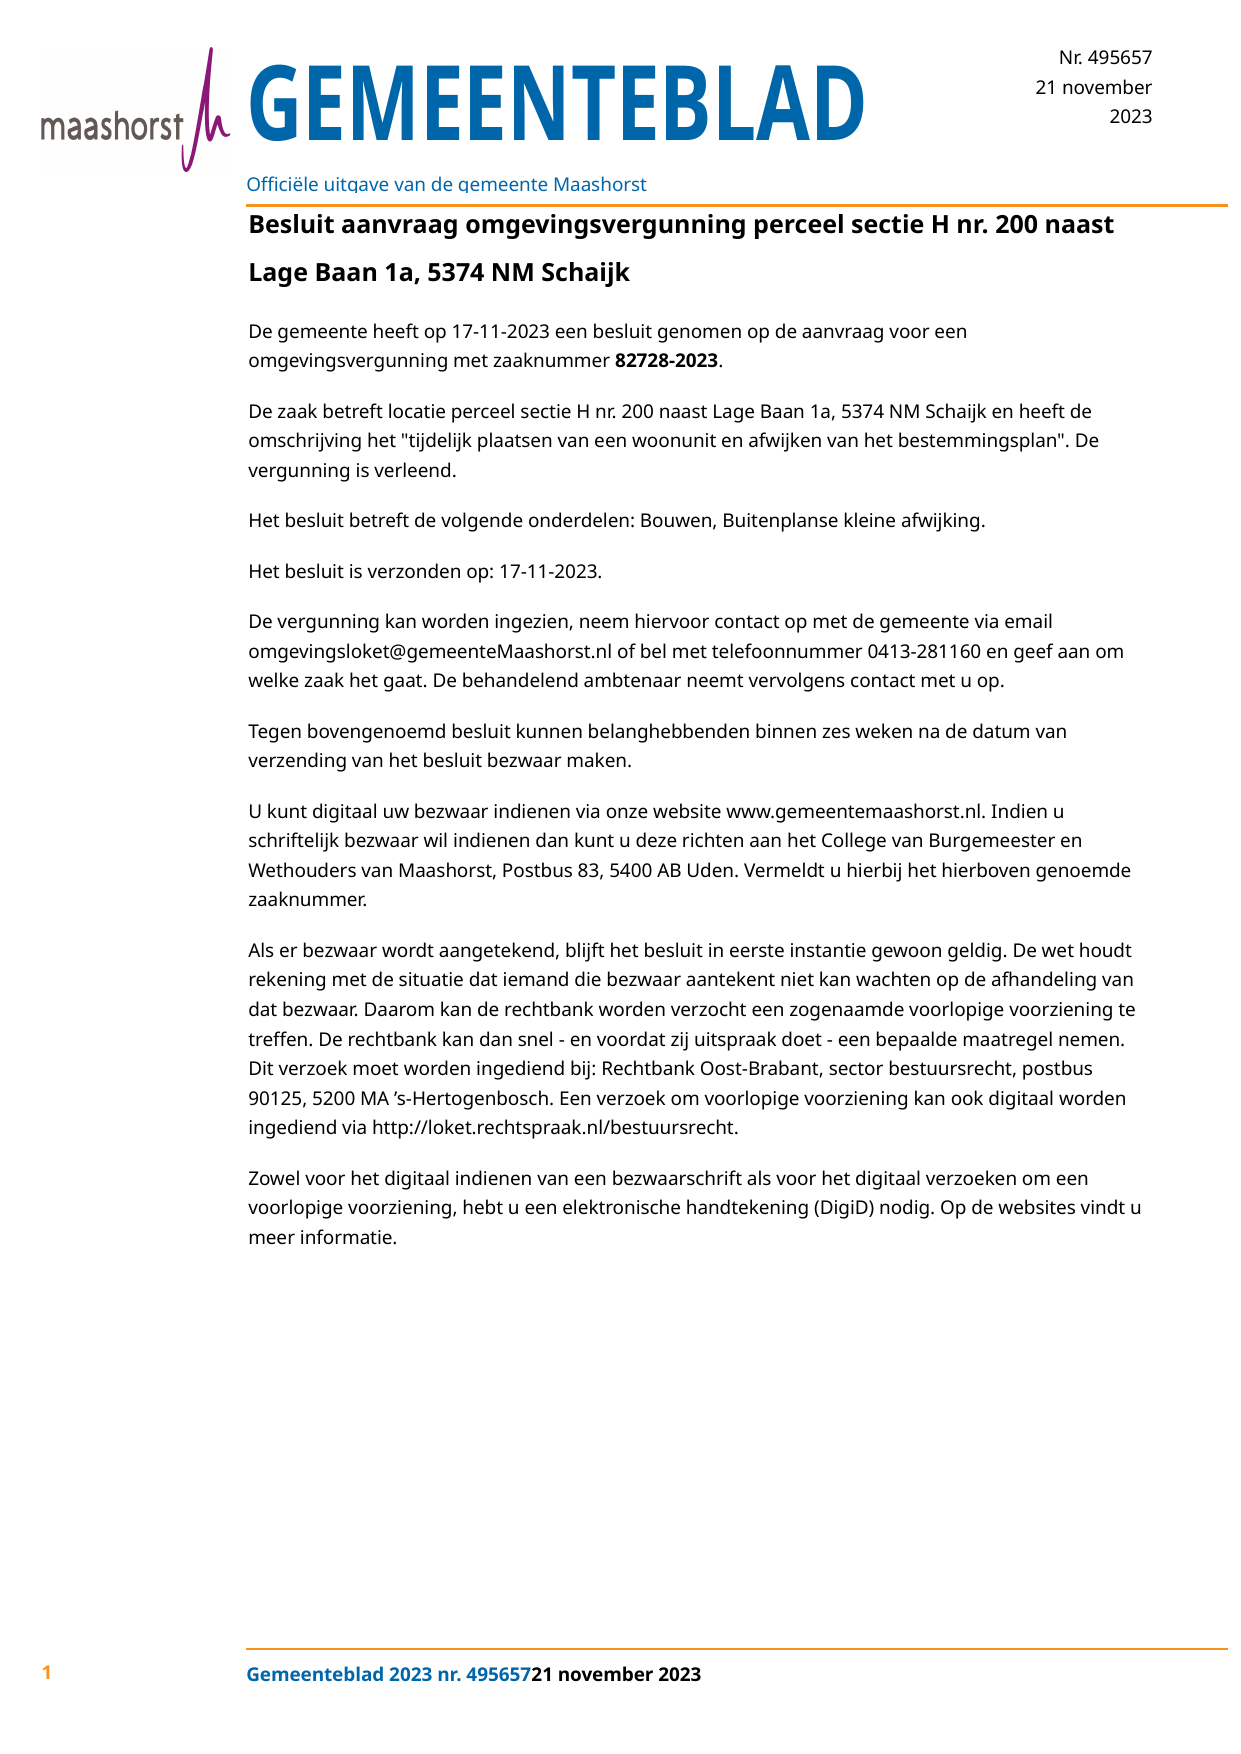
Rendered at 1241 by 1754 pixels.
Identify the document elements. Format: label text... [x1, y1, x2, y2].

picture [41, 47, 231, 172]
text De vergunning kan worden ingezien, neem hiervoor contact op met de gemeente via email omgevingsloket@gemeenteMaashorst.nl of bel met telefoonnummer 0413-281160 en geef aan om welke zaak het gaat. De behandelend ambtenaar neemt vervolgens contact met u op. [248, 608, 1152, 693]
text Zowel voor het digitaal indienen van een bezwaarschrift als voor het digitaal verzoeken om een voorlopige voorziening, hebt u een elektronische handtekening (DigiD) nodig. Op de websites vindt u meer informatie. [248, 1165, 1152, 1250]
text De zaak betreft locatie perceel sectie H nr. 200 naast Lage Baan 1a, 5374 NM Schaijk en heeft de omschrijving het "tijdelijk plaatsen van een woonunit en afwijken van het bestemmingsplan". De vergunning is verleend. [248, 398, 1152, 483]
text Besluit aanvraag omgevingsvergunning perceel sectie H nr. 200 naast Lage Baan 1a, 5374 NM Schaijk [248, 207, 1152, 288]
text De gemeente heeft op 17-11-2023 een besluit genomen op de aanvraag voor een omgevingsvergunning met zaaknummer 82728-2023. [248, 318, 1152, 373]
text U kunt digitaal uw bezwaar indienen via onze website www.gemeentemaashorst.nl. Indien u schriftelijk bezwaar wil indienen dan kunt u deze richten aan het College van Burgemeester en Wethouders van Maashorst, Postbus 83, 5400 AB Uden. Vermeldt u hierbij het hierboven genoemde zaaknummer. [248, 798, 1152, 912]
text Het besluit is verzonden op: 17-11-2023. [248, 558, 1152, 584]
text Tegen bovengenoemd besluit kunnen belanghebbenden binnen zes weken na de datum van verzending van het besluit bezwaar maken. [248, 718, 1152, 773]
text Het besluit betreft de volgende onderdelen: Bouwen, Buitenplanse kleine afwijking. [248, 507, 1152, 533]
text Als er bezwaar wordt aangetekend, blijft het besluit in eerste instantie gewoon geldig. De wet houdt rekening met de situatie dat iemand die bezwaar aantekent niet kan wachten op de afhandeling van dat bezwaar. Daarom kan de rechtbank worden verzocht een zogenaamde voorlopige voorziening te treffen. De rechtbank kan dan snel - en voordat zij uitspraak doet - een bepaalde maatregel nemen. Dit verzoek moet worden ingediend bij: Rechtbank Oost-Brabant, sector bestuursrecht, postbus 90125, 5200 MA ’s-Hertogenbosch. Een verzoek om voorlopige voorziening kan ook digitaal worden ingediend via http://loket.rechtspraak.nl/bestuursrecht. [248, 937, 1152, 1140]
